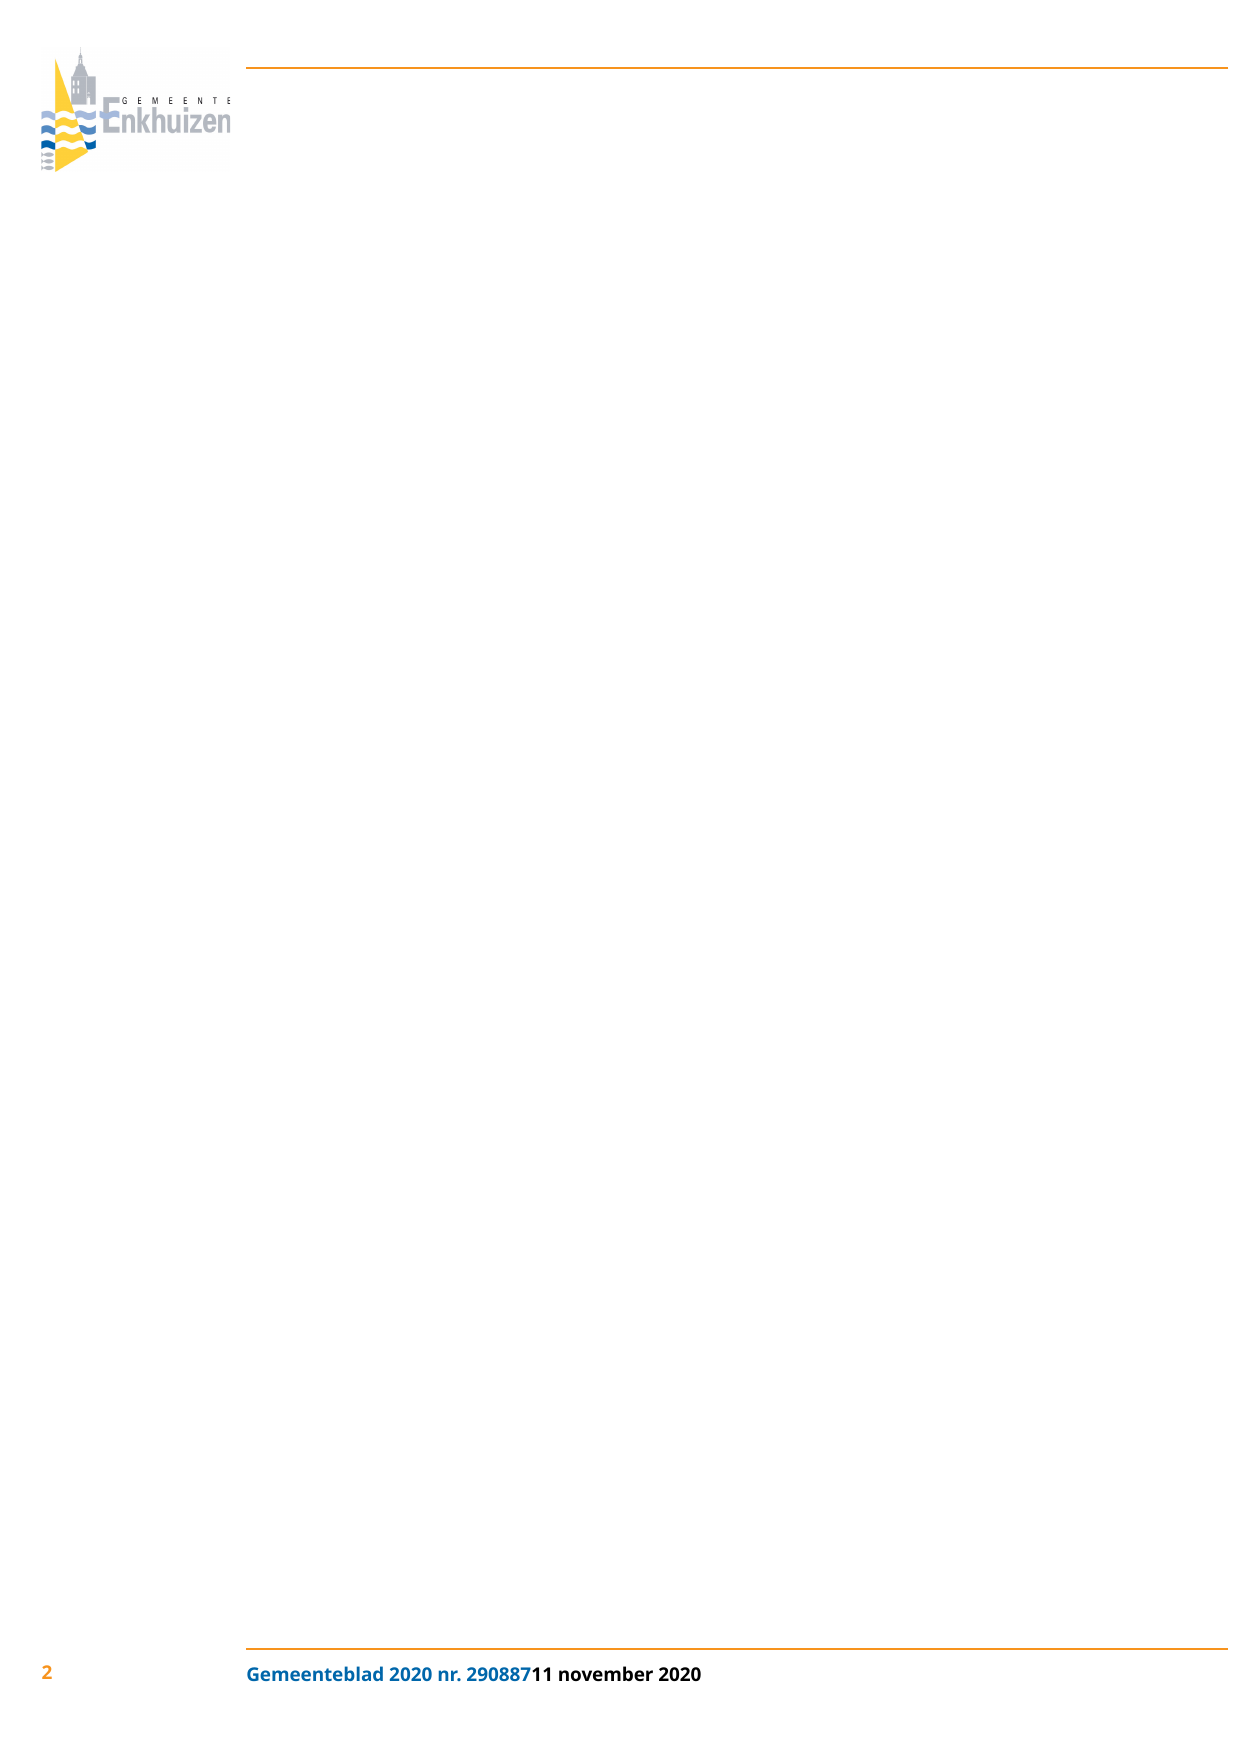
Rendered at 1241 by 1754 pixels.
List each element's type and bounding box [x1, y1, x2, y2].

picture [41, 47, 231, 172]
